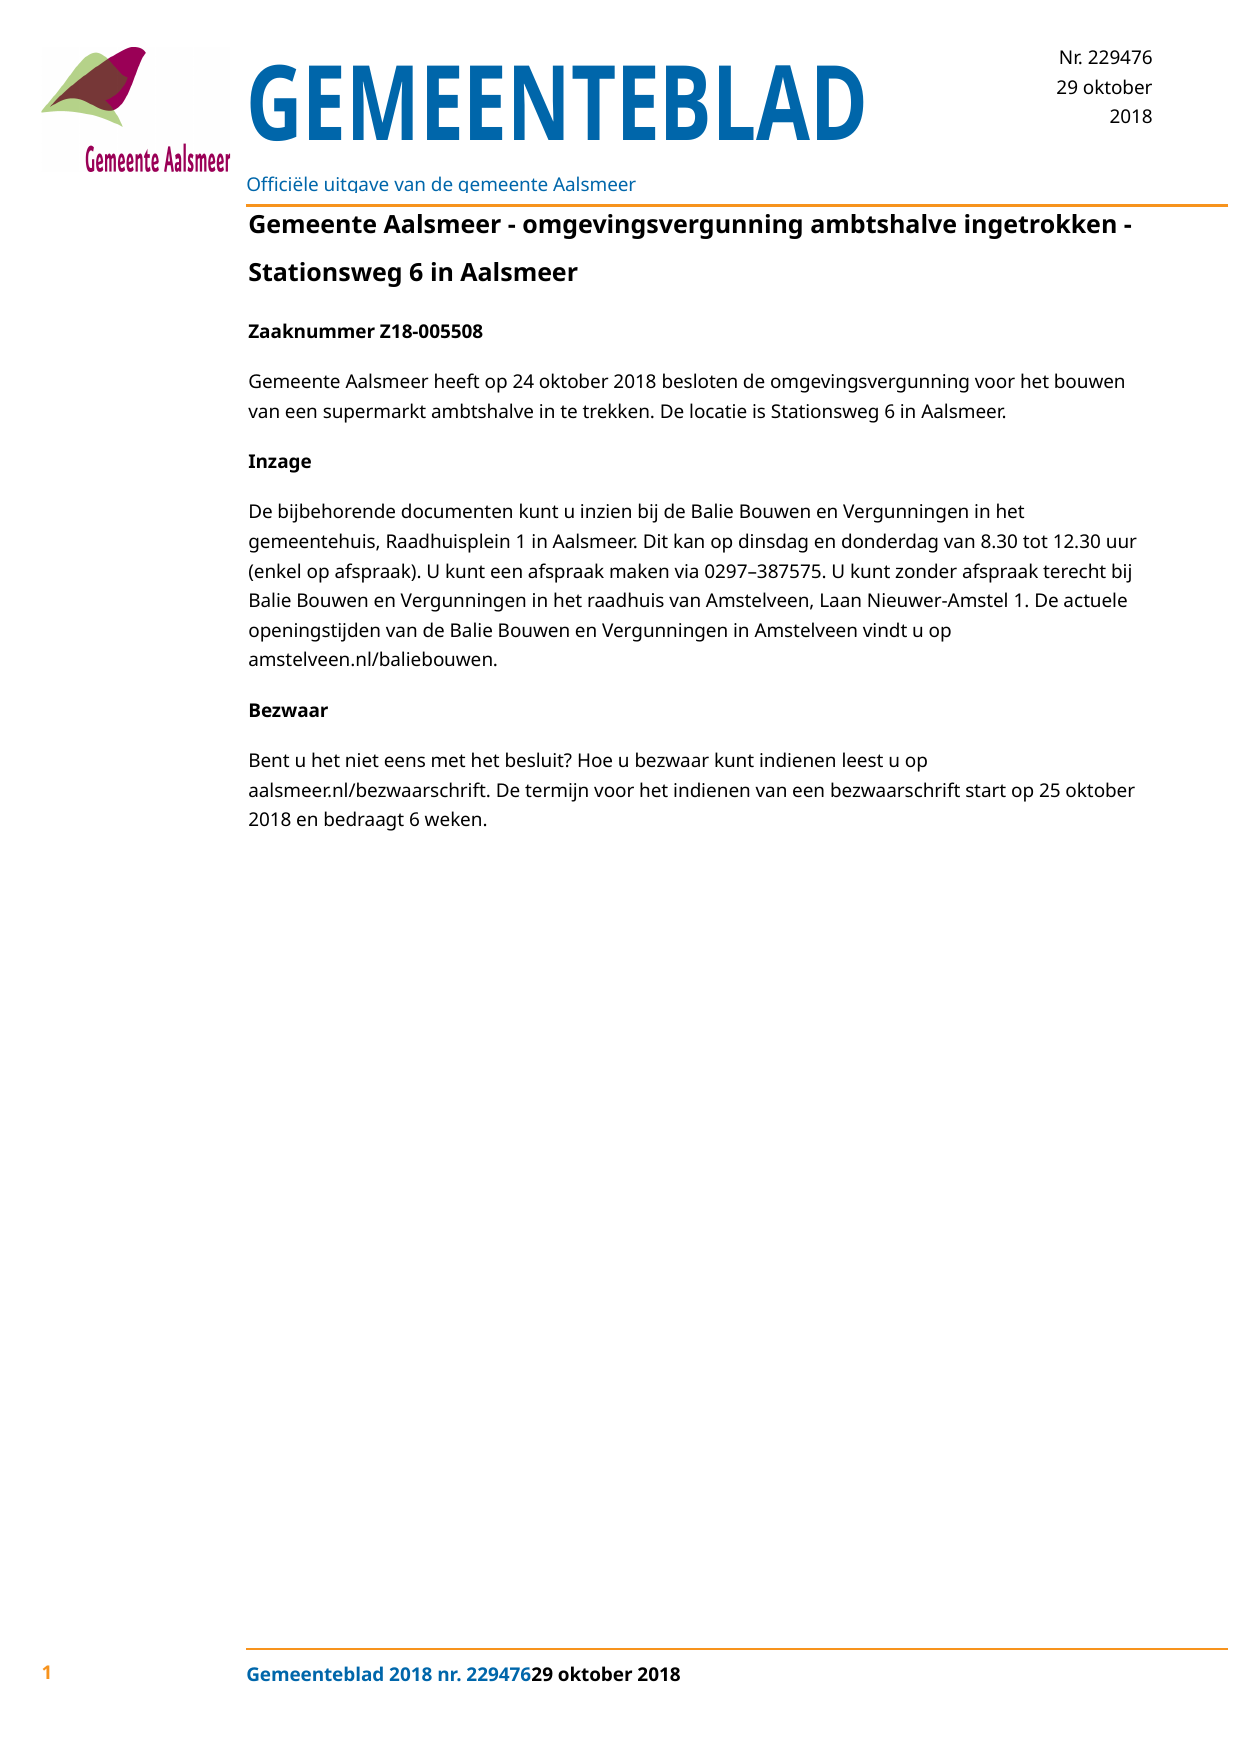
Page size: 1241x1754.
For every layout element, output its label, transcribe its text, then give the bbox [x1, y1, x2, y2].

text Bent u het niet eens met het besluit? Hoe u bezwaar kunt indienen leest u op aalsmeer.nl/bezwaarschrift. De termijn voor het indienen van een bezwaarschrift start op 25 oktober 2018 en bedraagt 6 weken. [248, 747, 1152, 832]
text De bijbehorende documenten kunt u inzien bij de Balie Bouwen en Vergunningen in het gemeentehuis, Raadhuisplein 1 in Aalsmeer. Dit kan op dinsdag en donderdag van 8.30 tot 12.30 uur (enkel op afspraak). U kunt een afspraak maken via 0297–387575. U kunt zonder afspraak terecht bij Balie Bouwen en Vergunningen in het raadhuis van Amstelveen, Laan Nieuwer-Amstel 1. De actuele openingstijden van de Balie Bouwen en Vergunningen in Amstelveen vindt u op amstelveen.nl/baliebouwen. [248, 499, 1152, 672]
text Inzage [248, 448, 1152, 474]
picture [41, 47, 231, 172]
text Gemeente Aalsmeer - omgevingsvergunning ambtshalve ingetrokken - Stationsweg 6 in Aalsmeer [248, 207, 1152, 288]
text Zaaknummer Z18-005508 [248, 318, 1152, 344]
text Bezwaar [248, 697, 1152, 723]
text Gemeente Aalsmeer heeft op 24 oktober 2018 besloten de omgevingsvergunning voor het bouwen van een supermarkt ambtshalve in te trekken. De locatie is Stationsweg 6 in Aalsmeer. [248, 368, 1152, 424]
